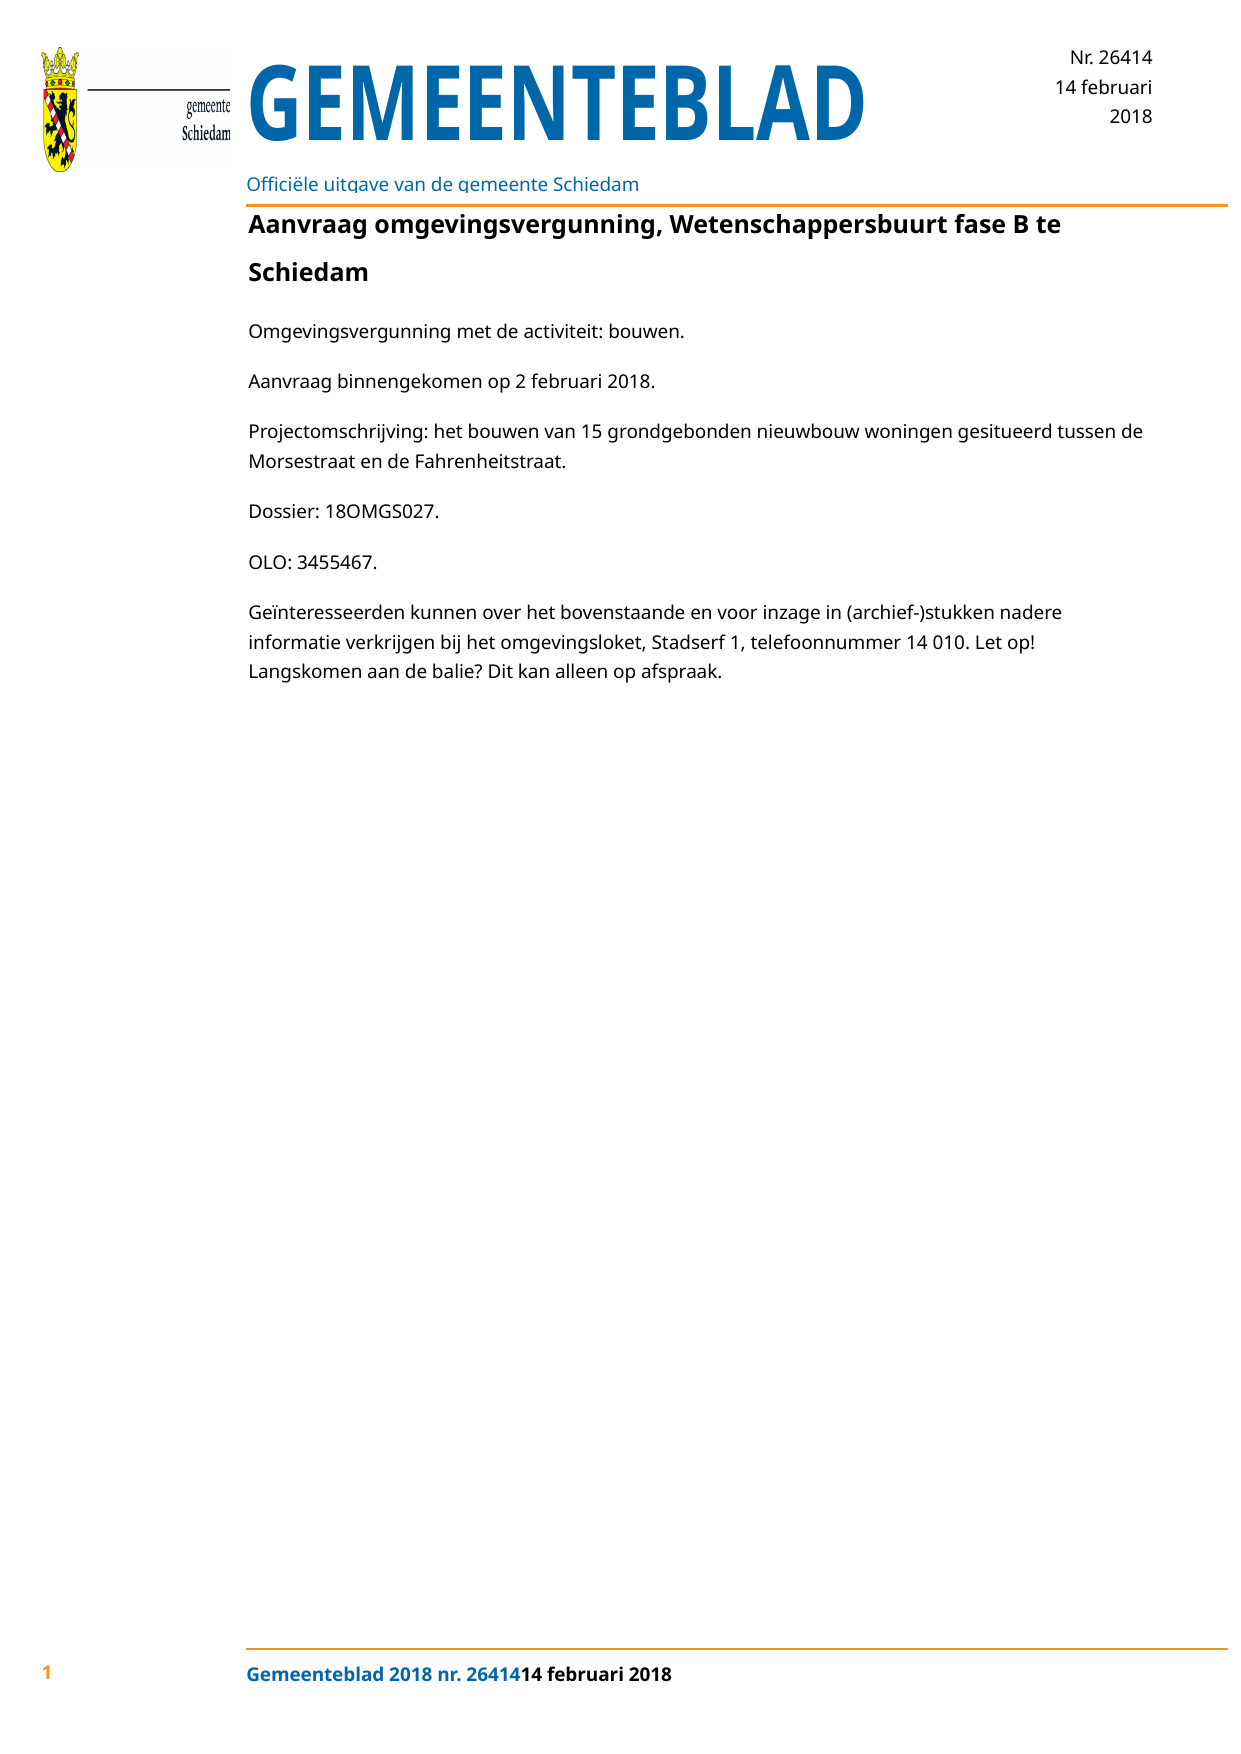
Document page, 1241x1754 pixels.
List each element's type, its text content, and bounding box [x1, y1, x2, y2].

text Dossier: 18OMGS027. [248, 499, 1152, 524]
text OLO: 3455467. [248, 549, 1152, 575]
text Aanvraag binnengekomen op 2 februari 2018. [248, 368, 1152, 394]
text Geïnteresseerden kunnen over het bovenstaande en voor inzage in (archief-)stukken nadere informatie verkrijgen bij het omgevingsloket, Stadserf 1, telefoonnummer 14 010. Let op! Langskomen aan de balie? Dit kan alleen op afspraak. [248, 599, 1152, 684]
text Projectomschrijving: het bouwen van 15 grondgebonden nieuwbouw woningen gesitueerd tussen de Morsestraat en de Fahrenheitstraat. [248, 419, 1152, 474]
picture [41, 47, 231, 172]
text Omgevingsvergunning met de activiteit: bouwen. [248, 318, 1152, 344]
text Aanvraag omgevingsvergunning, Wetenschappersbuurt fase B te Schiedam [248, 207, 1152, 288]
